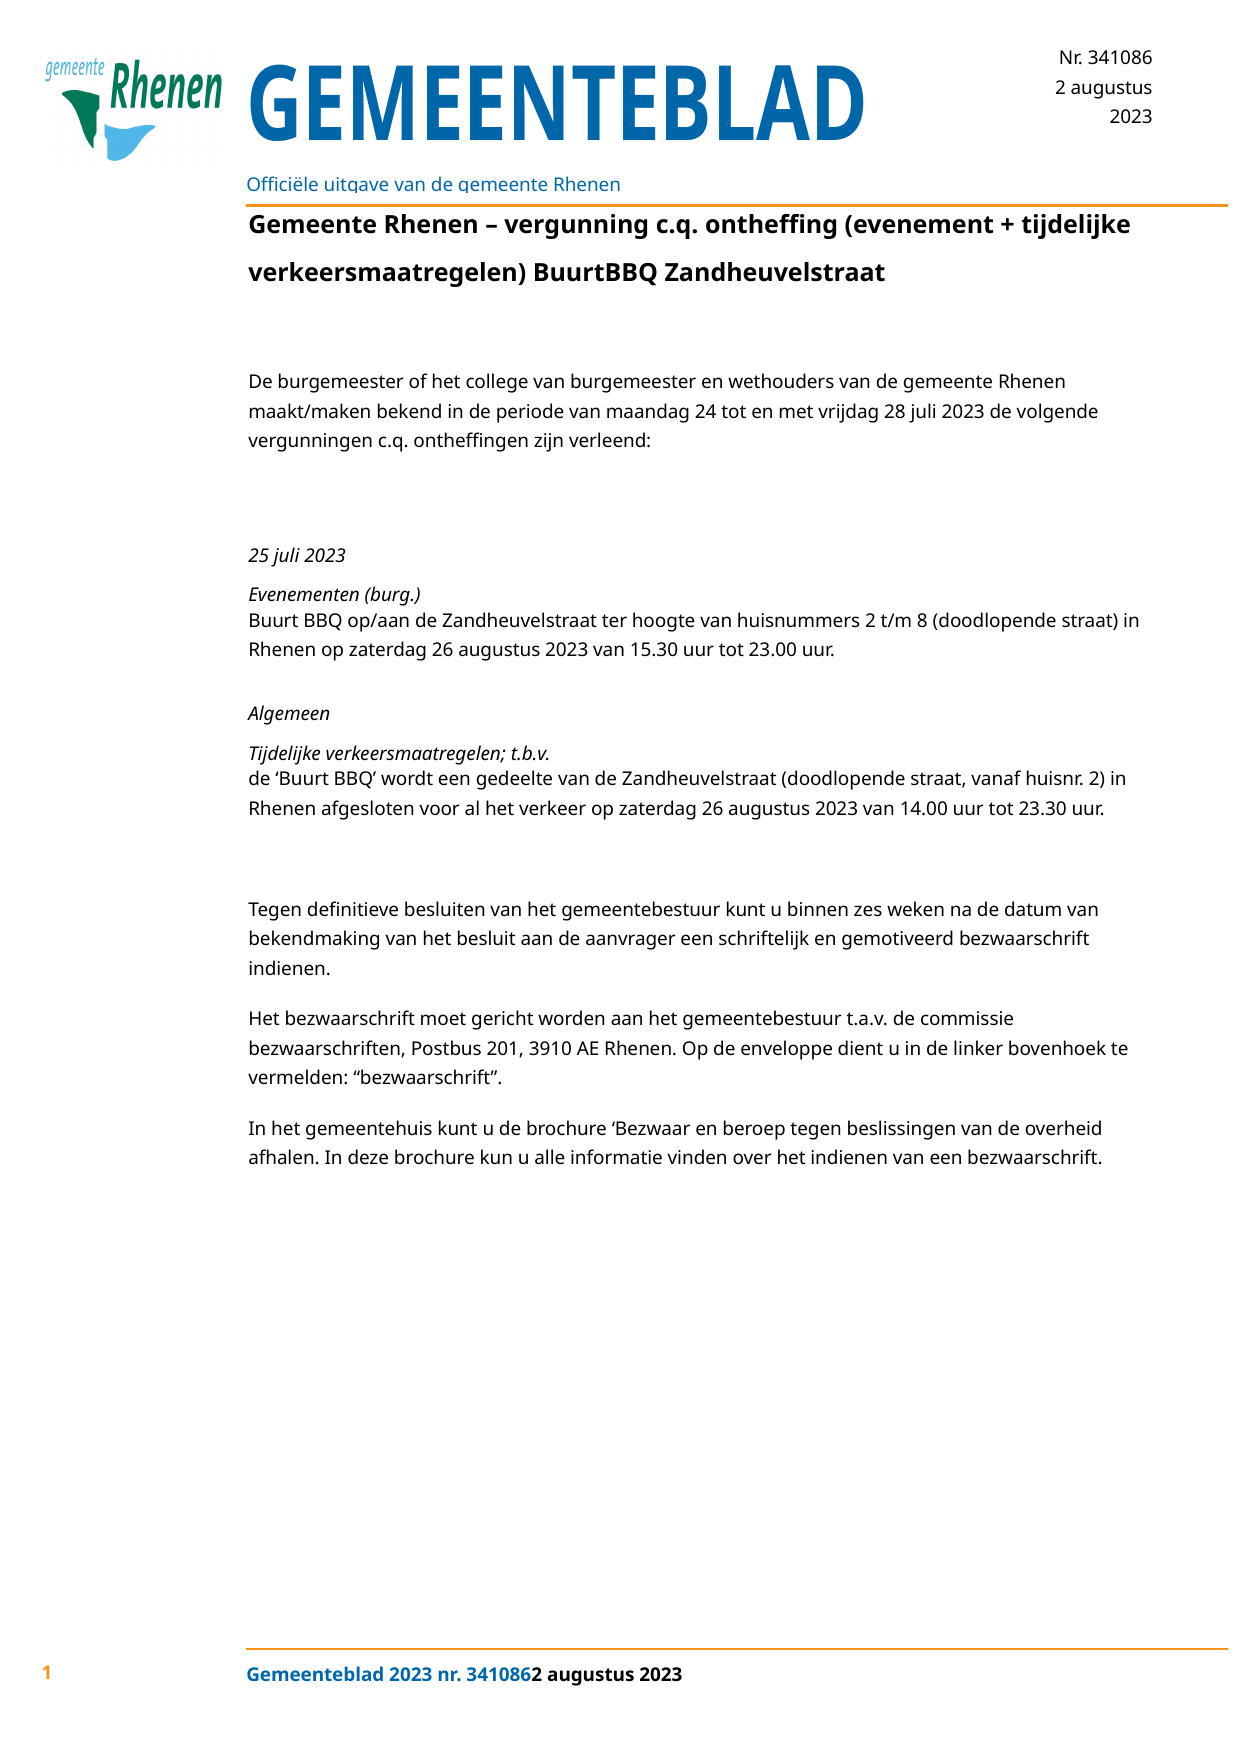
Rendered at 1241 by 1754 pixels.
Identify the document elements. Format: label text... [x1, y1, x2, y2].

text Gemeente Rhenen – vergunning c.q. ontheffing (evenement + tijdelijke verkeersmaatregelen) BuurtBBQ Zandheuvelstraat [248, 207, 1152, 288]
text Tijdelijke verkeersmaatregelen; t.b.v. [248, 740, 1152, 765]
picture [41, 47, 231, 172]
text Het bezwaarschrift moet gericht worden aan het gemeentebestuur t.a.v. de commissie bezwaarschriften, Postbus 201, 3910 AE Rhenen. Op de enveloppe dient u in de linker bovenhoek te vermelden: “bezwaarschrift”. [248, 1005, 1152, 1090]
text Tegen definitieve besluiten van het gemeentebestuur kunt u binnen zes weken na de datum van bekendmaking van het besluit aan de aanvrager een schriftelijk en gemotiveerd bezwaarschrift indienen. [248, 896, 1152, 981]
text 25 juli 2023 [248, 542, 1152, 568]
text Algemeen [248, 700, 1152, 726]
text Evenementen (burg.) [248, 581, 1152, 607]
text de ‘Buurt BBQ’ wordt een gedeelte van de Zandheuvelstraat (doodlopende straat, vanaf huisnr. 2) in Rhenen afgesloten voor al het verkeer op zaterdag 26 augustus 2023 van 14.00 uur tot 23.30 uur. [248, 765, 1152, 821]
text In het gemeentehuis kunt u de brochure ‘Bezwaar en beroep tegen beslissingen van de overheid afhalen. In deze brochure kun u alle informatie vinden over het indienen van een bezwaarschrift. [248, 1115, 1152, 1170]
text Buurt BBQ op/aan de Zandheuvelstraat ter hoogte van huisnummers 2 t/m 8 (doodlopende straat) in Rhenen op zaterdag 26 augustus 2023 van 15.30 uur tot 23.00 uur. [248, 607, 1152, 662]
text De burgemeester of het college van burgemeester en wethouders van de gemeente Rhenen maakt/maken bekend in de periode van maandag 24 tot en met vrijdag 28 juli 2023 de volgende vergunningen c.q. ontheffingen zijn verleend: [248, 368, 1152, 453]
